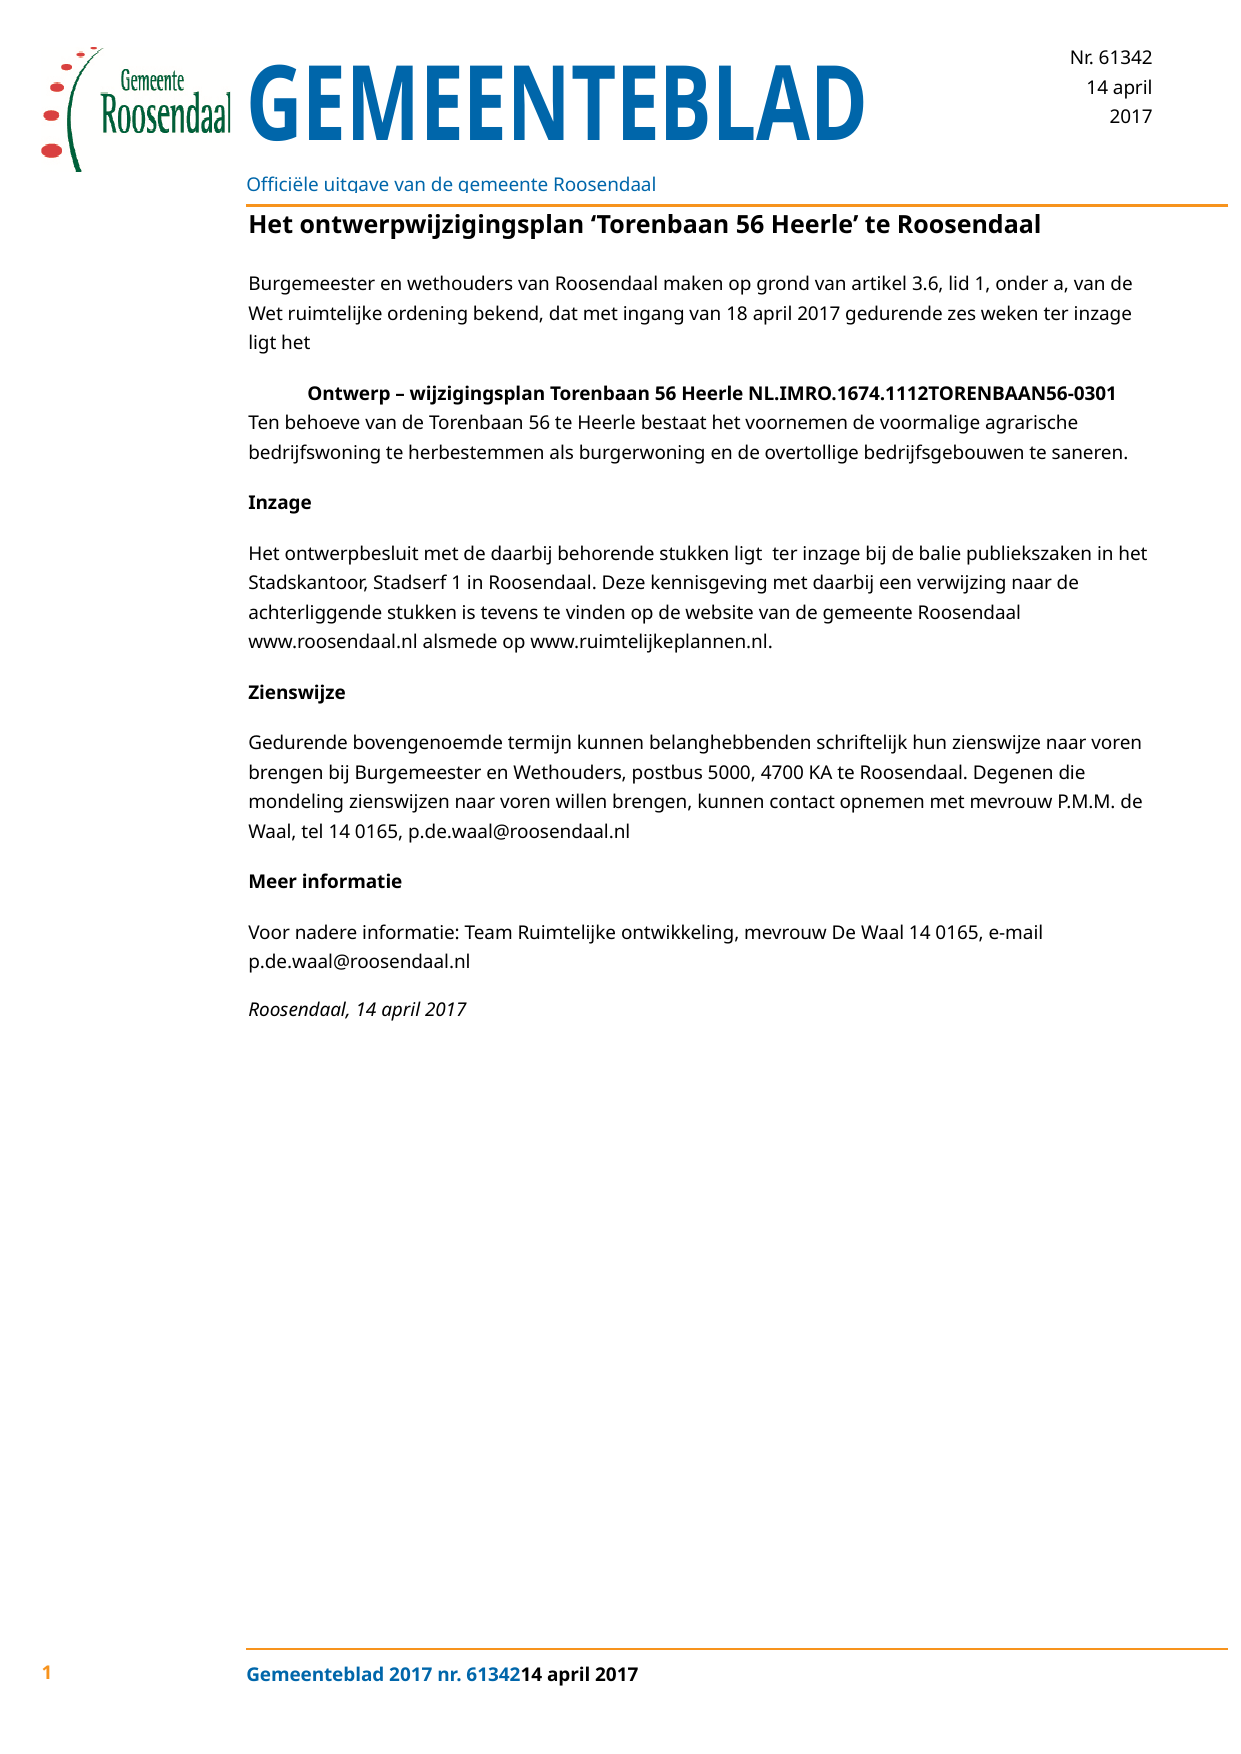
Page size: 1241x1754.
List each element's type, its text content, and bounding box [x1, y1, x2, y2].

text Meer informatie [248, 869, 1152, 894]
text Burgemeester en wethouders van Roosendaal maken op grond van artikel 3.6, lid 1, onder a, van de Wet ruimtelijke ordening bekend, dat met ingang van 18 april 2017 gedurende zes weken ter inzage ligt het [248, 270, 1152, 355]
text Gedurende bovengenoemde termijn kunnen belanghebbenden schriftelijk hun zienswijze naar voren brengen bij Burgemeester en Wethouders, postbus 5000, 4700 KA te Roosendaal. Degenen die mondeling zienswijzen naar voren willen brengen, kunnen contact opnemen met mevrouw P.M.M. de Waal, tel 14 0165, p.de.waal@roosendaal.nl [248, 729, 1152, 844]
text Zienswijze [248, 679, 1152, 705]
text Roosendaal, 14 april 2017 [248, 996, 1152, 1022]
list Ontwerp – wijzigingsplan Torenbaan 56 Heerle NL.IMRO.1674.1112TORENBAAN56-0301 [248, 380, 1152, 406]
text Het ontwerpwijzigingsplan ‘Torenbaan 56 Heerle’ te Roosendaal [248, 207, 1152, 241]
text Voor nadere informatie: Team Ruimtelijke ontwikkeling, mevrouw De Waal 14 0165, e-mail p.de.waal@roosendaal.nl [248, 919, 1152, 974]
picture [41, 47, 231, 172]
text Inzage [248, 489, 1152, 515]
text Ten behoeve van de Torenbaan 56 te Heerle bestaat het voornemen de voormalige agrarische bedrijfswoning te herbestemmen als burgerwoning en de overtollige bedrijfsgebouwen te saneren. [248, 409, 1152, 465]
text Het ontwerpbesluit met de daarbij behorende stukken ligt ter inzage bij de balie publiekszaken in het Stadskantoor, Stadserf 1 in Roosendaal. Deze kennisgeving met daarbij een verwijzing naar de achterliggende stukken is tevens te vinden op de website van de gemeente Roosendaal www.roosendaal.nl alsmede op www.ruimtelijkeplannen.nl. [248, 540, 1152, 654]
